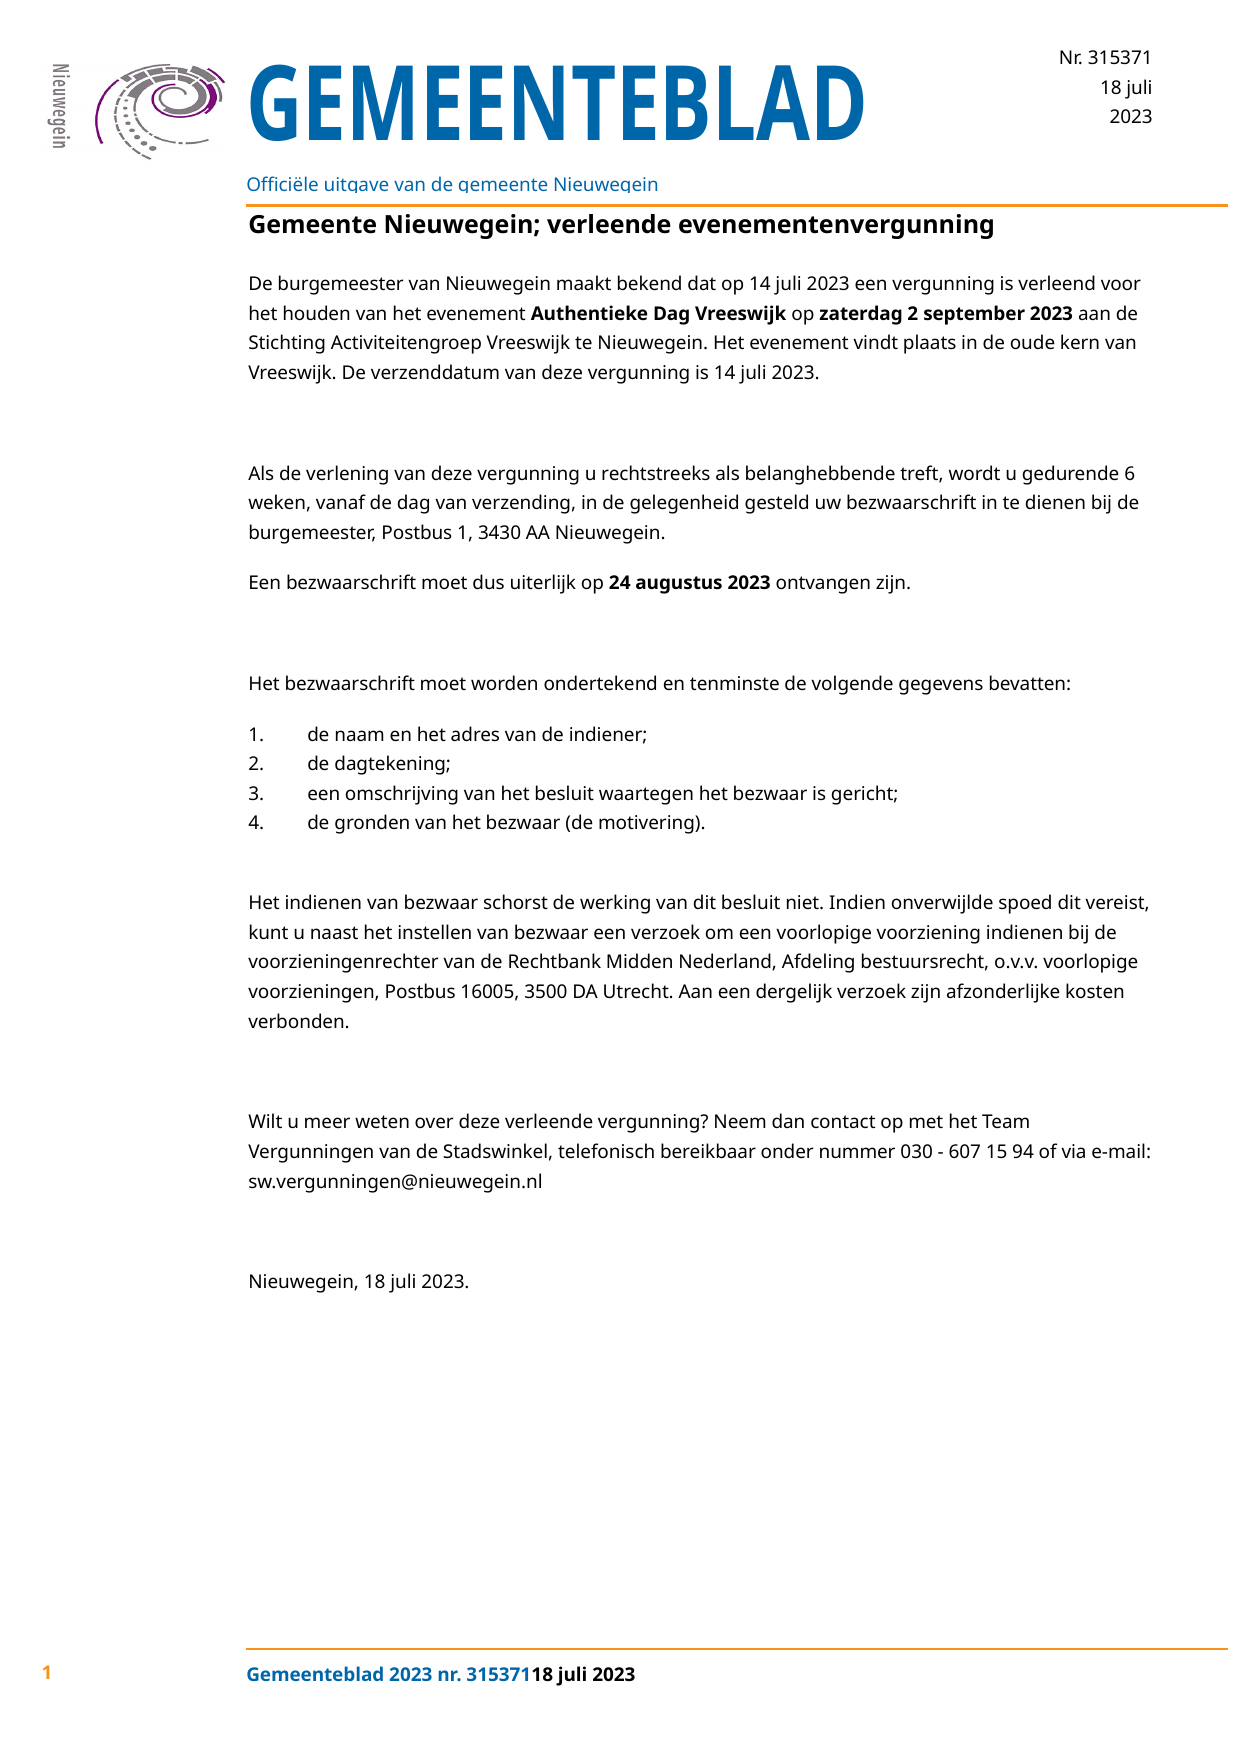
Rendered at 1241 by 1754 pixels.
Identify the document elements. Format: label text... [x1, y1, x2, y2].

text Het indienen van bezwaar schorst de werking van dit besluit niet. Indien onverwijlde spoed dit vereist, kunt u naast het instellen van bezwaar een verzoek om een voorlopige voorziening indienen bij de voorzieningenrechter van de Rechtbank Midden Nederland, Afdeling bestuursrecht, o.v.v. voorlopige voorzieningen, Postbus 16005, 3500 DA Utrecht. Aan een dergelijk verzoek zijn afzonderlijke kosten verbonden. [248, 889, 1152, 1033]
list de dagtekening; [248, 750, 1152, 776]
text Een bezwaarschrift moet dus uiterlijk op 24 augustus 2023 ontvangen zijn. [248, 569, 1152, 595]
picture [41, 47, 231, 172]
text Gemeente Nieuwegein; verleende evenementenvergunning [248, 207, 1152, 241]
text Nieuwegein, 18 juli 2023. [248, 1269, 1152, 1294]
text Als de verlening van deze vergunning u rechtstreeks als belanghebbende treft, wordt u gedurende 6 weken, vanaf de dag van verzending, in de gelegenheid gesteld uw bezwaarschrift in te dienen bij de burgemeester, Postbus 1, 3430 AA Nieuwegein. [248, 460, 1152, 545]
text Het bezwaarschrift moet worden ondertekend en tenminste de volgende gegevens bevatten: [248, 670, 1152, 696]
list de naam en het adres van de indiener; [248, 721, 1152, 746]
list een omschrijving van het besluit waartegen het bezwaar is gericht; [248, 780, 1152, 806]
text De burgemeester van Nieuwegein maakt bekend dat op 14 juli 2023 een vergunning is verleend voor het houden van het evenement Authentieke Dag Vreeswijk op zaterdag 2 september 2023 aan de Stichting Activiteitengroep Vreeswijk te Nieuwegein. Het evenement vindt plaats in de oude kern van Vreeswijk. De verzenddatum van deze vergunning is 14 juli 2023. [248, 270, 1152, 385]
text Wilt u meer weten over deze verleende vergunning? Neem dan contact op met het Team Vergunningen van de Stadswinkel, telefonisch bereikbaar onder nummer 030 - 607 15 94 of via e-mail: sw.vergunningen@nieuwegein.nl [248, 1109, 1152, 1193]
list de gronden van het bezwaar (de motivering). [248, 809, 1152, 835]
